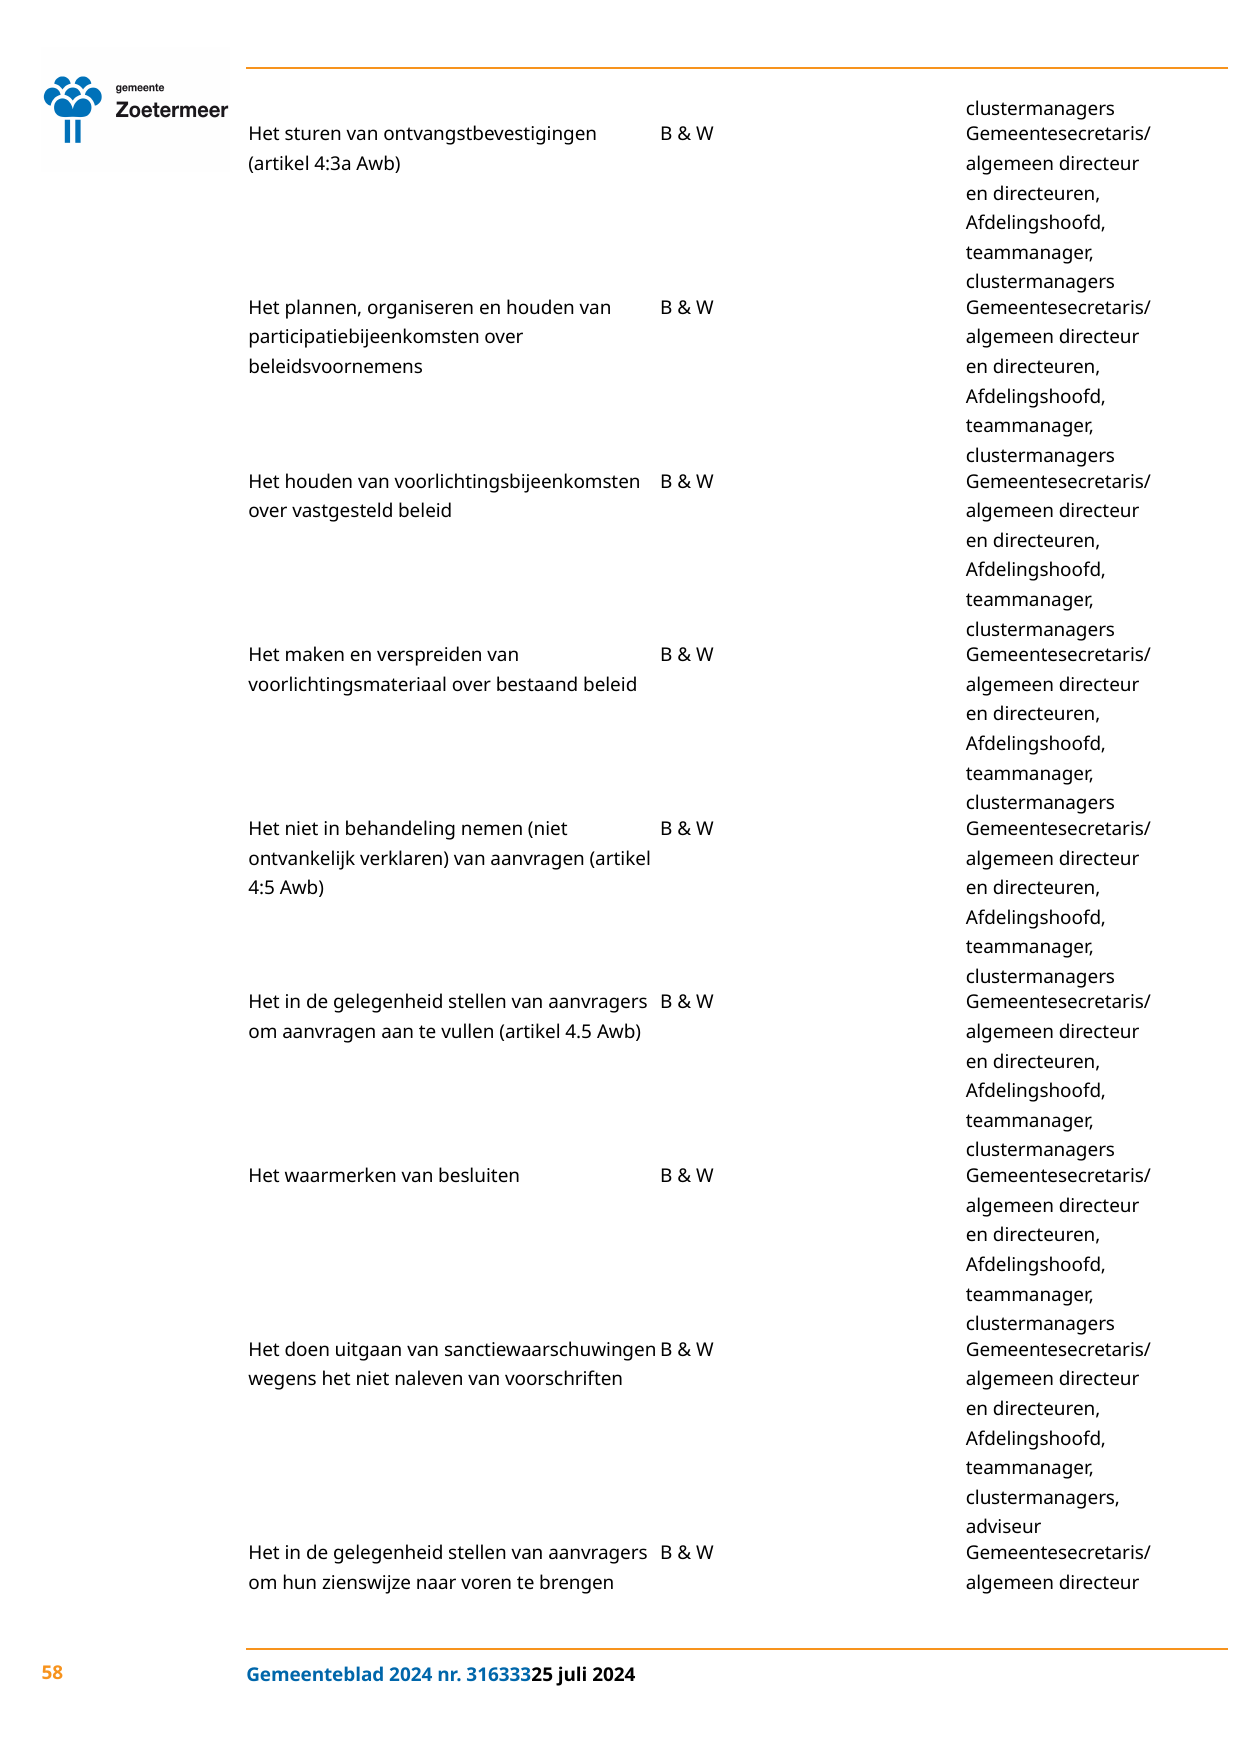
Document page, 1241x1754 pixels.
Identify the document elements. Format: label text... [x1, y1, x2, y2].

table_cell B & W [660, 815, 813, 989]
table_cell B & W [660, 1163, 813, 1336]
table_cell B & W [660, 121, 813, 294]
table_cell Het niet in behandeling nemen (niet ontvankelijk verklaren) van aanvragen (artikel 4:5 Awb) [248, 815, 660, 989]
table_cell [813, 641, 966, 815]
picture [41, 47, 231, 172]
table_cell [813, 989, 966, 1162]
table_cell [813, 121, 966, 294]
table_cell B & W [660, 468, 813, 641]
table_cell Het houden van voorlichtingsbijeenkomsten over vastgesteld beleid [248, 468, 660, 641]
table_cell [813, 1336, 966, 1539]
table_cell [813, 468, 966, 641]
table_cell Gemeentesecretaris/ algemeen directeur en directeuren, Afdelingshoofd, teammanager, clustermanagers [966, 989, 1152, 1162]
table_cell Het plannen, organiseren en houden van participatiebijeenkomsten over beleidsvoornemens [248, 294, 660, 468]
table_cell B & W [660, 1336, 813, 1539]
table_cell Gemeentesecretaris/ algemeen directeur en directeuren, Afdelingshoofd, teammanager, clustermanagers [966, 121, 1152, 294]
table_cell [660, 95, 813, 121]
table_cell [813, 815, 966, 989]
table_cell [813, 294, 966, 468]
table_cell [248, 95, 660, 121]
table_cell B & W [660, 1539, 813, 1594]
table_cell Het sturen van ontvangstbevestigingen (artikel 4:3a Awb) [248, 121, 660, 294]
table_cell [813, 1539, 966, 1594]
table_cell B & W [660, 641, 813, 815]
table_cell B & W [660, 989, 813, 1162]
table_cell Gemeentesecretaris/ algemeen directeur en directeuren, Afdelingshoofd, teammanager, clustermanagers [966, 468, 1152, 641]
table_cell Gemeentesecretaris/ algemeen directeur [966, 1539, 1152, 1594]
table_cell Het maken en verspreiden van voorlichtingsmateriaal over bestaand beleid [248, 641, 660, 815]
table_cell Gemeentesecretaris/ algemeen directeur en directeuren, Afdelingshoofd, teammanager, clustermanagers [966, 815, 1152, 989]
table_cell Gemeentesecretaris/ algemeen directeur en directeuren, Afdelingshoofd, teammanager, clustermanagers [966, 641, 1152, 815]
table_cell Het in de gelegenheid stellen van aanvragers om aanvragen aan te vullen (artikel 4.5 Awb) [248, 989, 660, 1162]
table_cell Gemeentesecretaris/ algemeen directeur en directeuren, Afdelingshoofd, teammanager, clustermanagers [966, 294, 1152, 468]
table_cell [813, 1163, 966, 1336]
table_cell B & W [660, 294, 813, 468]
table_cell Het waarmerken van besluiten [248, 1163, 660, 1336]
table_cell Gemeentesecretaris/ algemeen directeur en directeuren, Afdelingshoofd, teammanager, clustermanagers [966, 1163, 1152, 1336]
table_cell Gemeentesecretaris/ algemeen directeur en directeuren, Afdelingshoofd, teammanager, clustermanagers, adviseur [966, 1336, 1152, 1539]
table_cell [813, 95, 966, 121]
table_cell Het in de gelegenheid stellen van aanvragers om hun zienswijze naar voren te brengen [248, 1539, 660, 1594]
table_cell Het doen uitgaan van sanctiewaarschuwingen wegens het niet naleven van voorschriften [248, 1336, 660, 1539]
table_cell clustermanagers [966, 95, 1152, 121]
